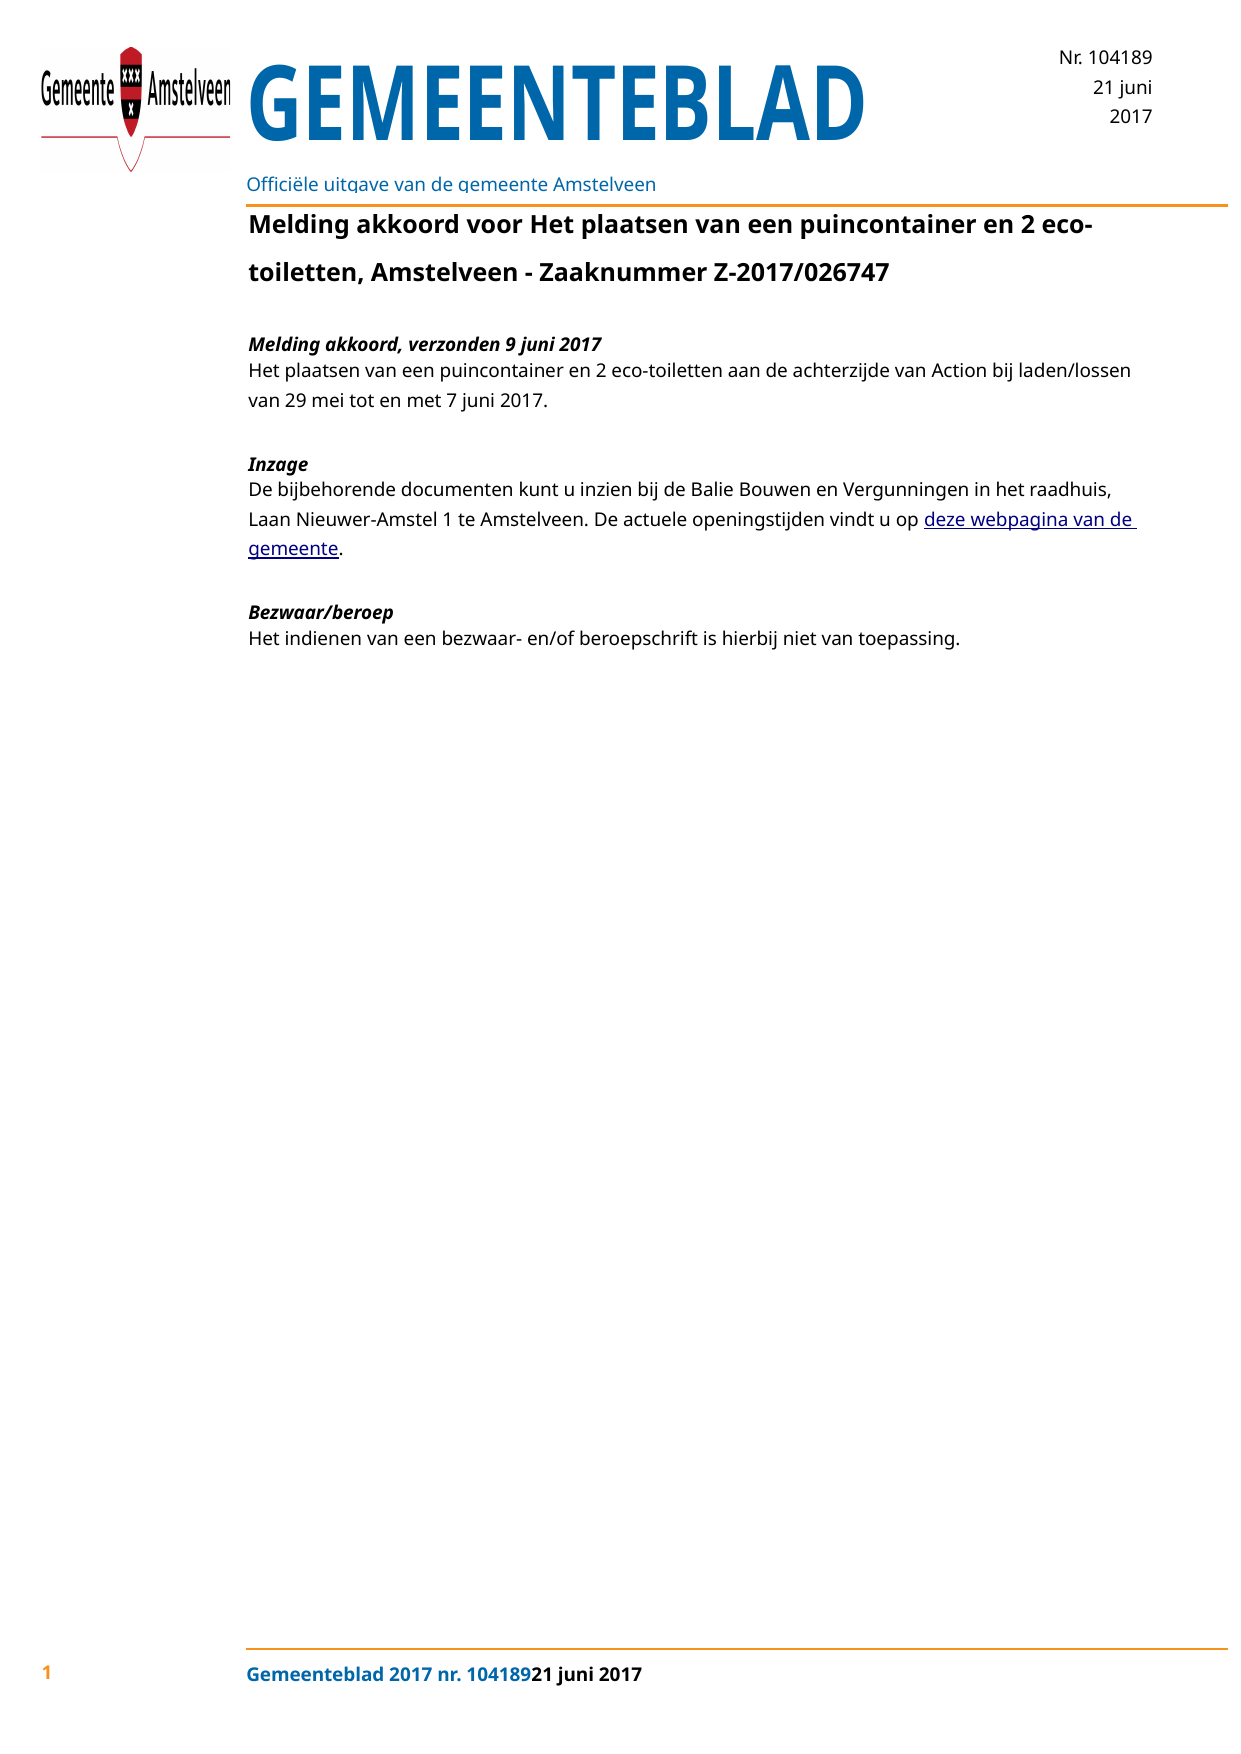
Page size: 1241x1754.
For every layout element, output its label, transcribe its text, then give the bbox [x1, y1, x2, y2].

text De bijbehorende documenten kunt u inzien bij de Balie Bouwen en Vergunningen in het raadhuis, Laan Nieuwer-Amstel 1 te Amstelveen. De actuele openingstijden vindt u op deze webpagina van de gemeente. [248, 476, 1152, 561]
text Inzage [248, 451, 1152, 476]
text Melding akkoord voor Het plaatsen van een puincontainer en 2 eco-toiletten, Amstelveen - Zaaknummer Z-2017/026747 [248, 207, 1152, 288]
picture [41, 47, 231, 172]
text Het indienen van een bezwaar- en/of beroepschrift is hierbij niet van toepassing. [248, 625, 1152, 651]
text Melding akkoord, verzonden 9 juni 2017 [248, 331, 1152, 357]
text Het plaatsen van een puincontainer en 2 eco-toiletten aan de achterzijde van Action bij laden/lossen van 29 mei tot en met 7 juni 2017. [248, 357, 1152, 412]
text Bezwaar/beroep [248, 599, 1152, 625]
